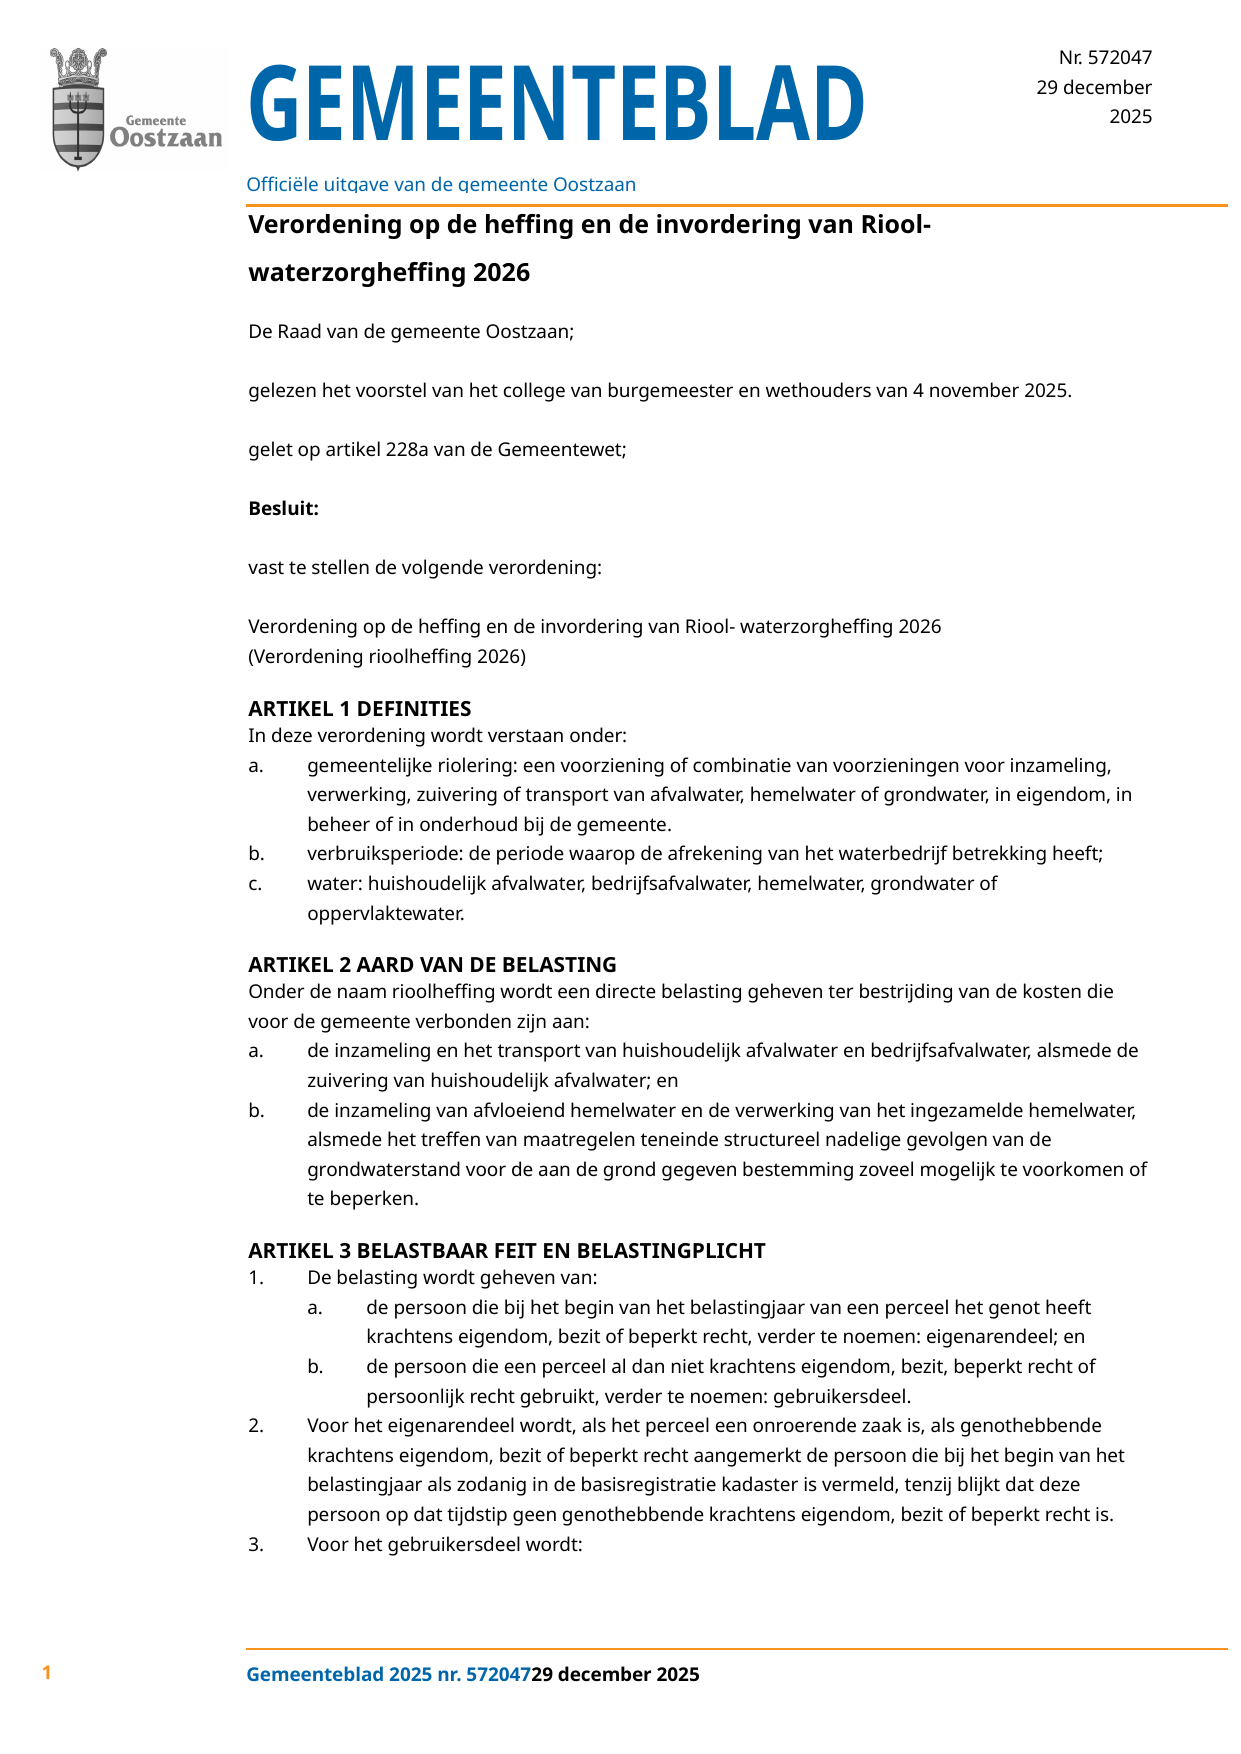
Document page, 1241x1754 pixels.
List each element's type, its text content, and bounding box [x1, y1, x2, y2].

list de inzameling van afvloeiend hemelwater en de verwerking van het ingezamelde hemelwater, alsmede het treffen van maatregelen teneinde structureel nadelige gevolgen van de grondwaterstand voor de aan de grond gegeven bestemming zoveel mogelijk te voorkomen of te beperken. [248, 1097, 1152, 1211]
list de inzameling en het transport van huishoudelijk afvalwater en bedrijfsafvalwater, alsmede de zuivering van huishoudelijk afvalwater; en [248, 1038, 1152, 1093]
text Besluit: [248, 495, 1152, 521]
text In deze verordening wordt verstaan onder: [248, 722, 1152, 748]
list Voor het eigenarendeel wordt, als het perceel een onroerende zaak is, als genothebbende krachtens eigendom, bezit of beperkt recht aangemerkt de persoon die bij het begin van het belastingjaar als zodanig in de basisregistratie kadaster is vermeld, tenzij blijkt dat deze persoon op dat tijdstip geen genothebbende krachtens eigendom, bezit of beperkt recht is. [248, 1412, 1152, 1527]
text Verordening op de heffing en de invordering van Riool- waterzorgheffing 2026 [248, 614, 1152, 639]
text Onder de naam rioolheffing wordt een directe belasting geheven ter bestrijding van de kosten die voor de gemeente verbonden zijn aan: [248, 978, 1152, 1034]
text gelezen het voorstel van het college van burgemeester en wethouders van 4 november 2025. [248, 377, 1152, 403]
list de persoon die bij het begin van het belastingjaar van een perceel het genot heeft krachtens eigendom, bezit of beperkt recht, verder te noemen: eigenarendeel; en [307, 1294, 1152, 1349]
list De belasting wordt geheven van: [248, 1264, 1152, 1290]
text Verordening op de heffing en de invordering van Riool- waterzorgheffing 2026 [248, 207, 1152, 288]
text De Raad van de gemeente Oostzaan; [248, 318, 1152, 344]
text ARTIKEL 1 DEFINITIES [248, 694, 1152, 722]
list verbruiksperiode: de periode waarop de afrekening van het waterbedrijf betrekking heeft; [248, 841, 1152, 866]
picture [41, 47, 231, 172]
text (Verordening rioolheffing 2026) [248, 643, 1152, 669]
text ARTIKEL 2 AARD VAN DE BELASTING [248, 950, 1152, 978]
text ARTIKEL 3 BELASTBAAR FEIT EN BELASTINGPLICHT [248, 1236, 1152, 1264]
list de persoon die een perceel al dan niet krachtens eigendom, bezit, beperkt recht of persoonlijk recht gebruikt, verder te noemen: gebruikersdeel. [307, 1353, 1152, 1408]
list Voor het gebruikersdeel wordt: [248, 1531, 1152, 1556]
text gelet op artikel 228a van de Gemeentewet; [248, 436, 1152, 462]
list water: huishoudelijk afvalwater, bedrijfsafvalwater, hemelwater, grondwater of oppervlaktewater. [248, 870, 1152, 925]
list gemeentelijke riolering: een voorziening of combinatie van voorzieningen voor inzameling, verwerking, zuivering of transport van afvalwater, hemelwater of grondwater, in eigendom, in beheer of in onderhoud bij de gemeente. [248, 752, 1152, 837]
text vast te stellen de volgende verordening: [248, 554, 1152, 580]
